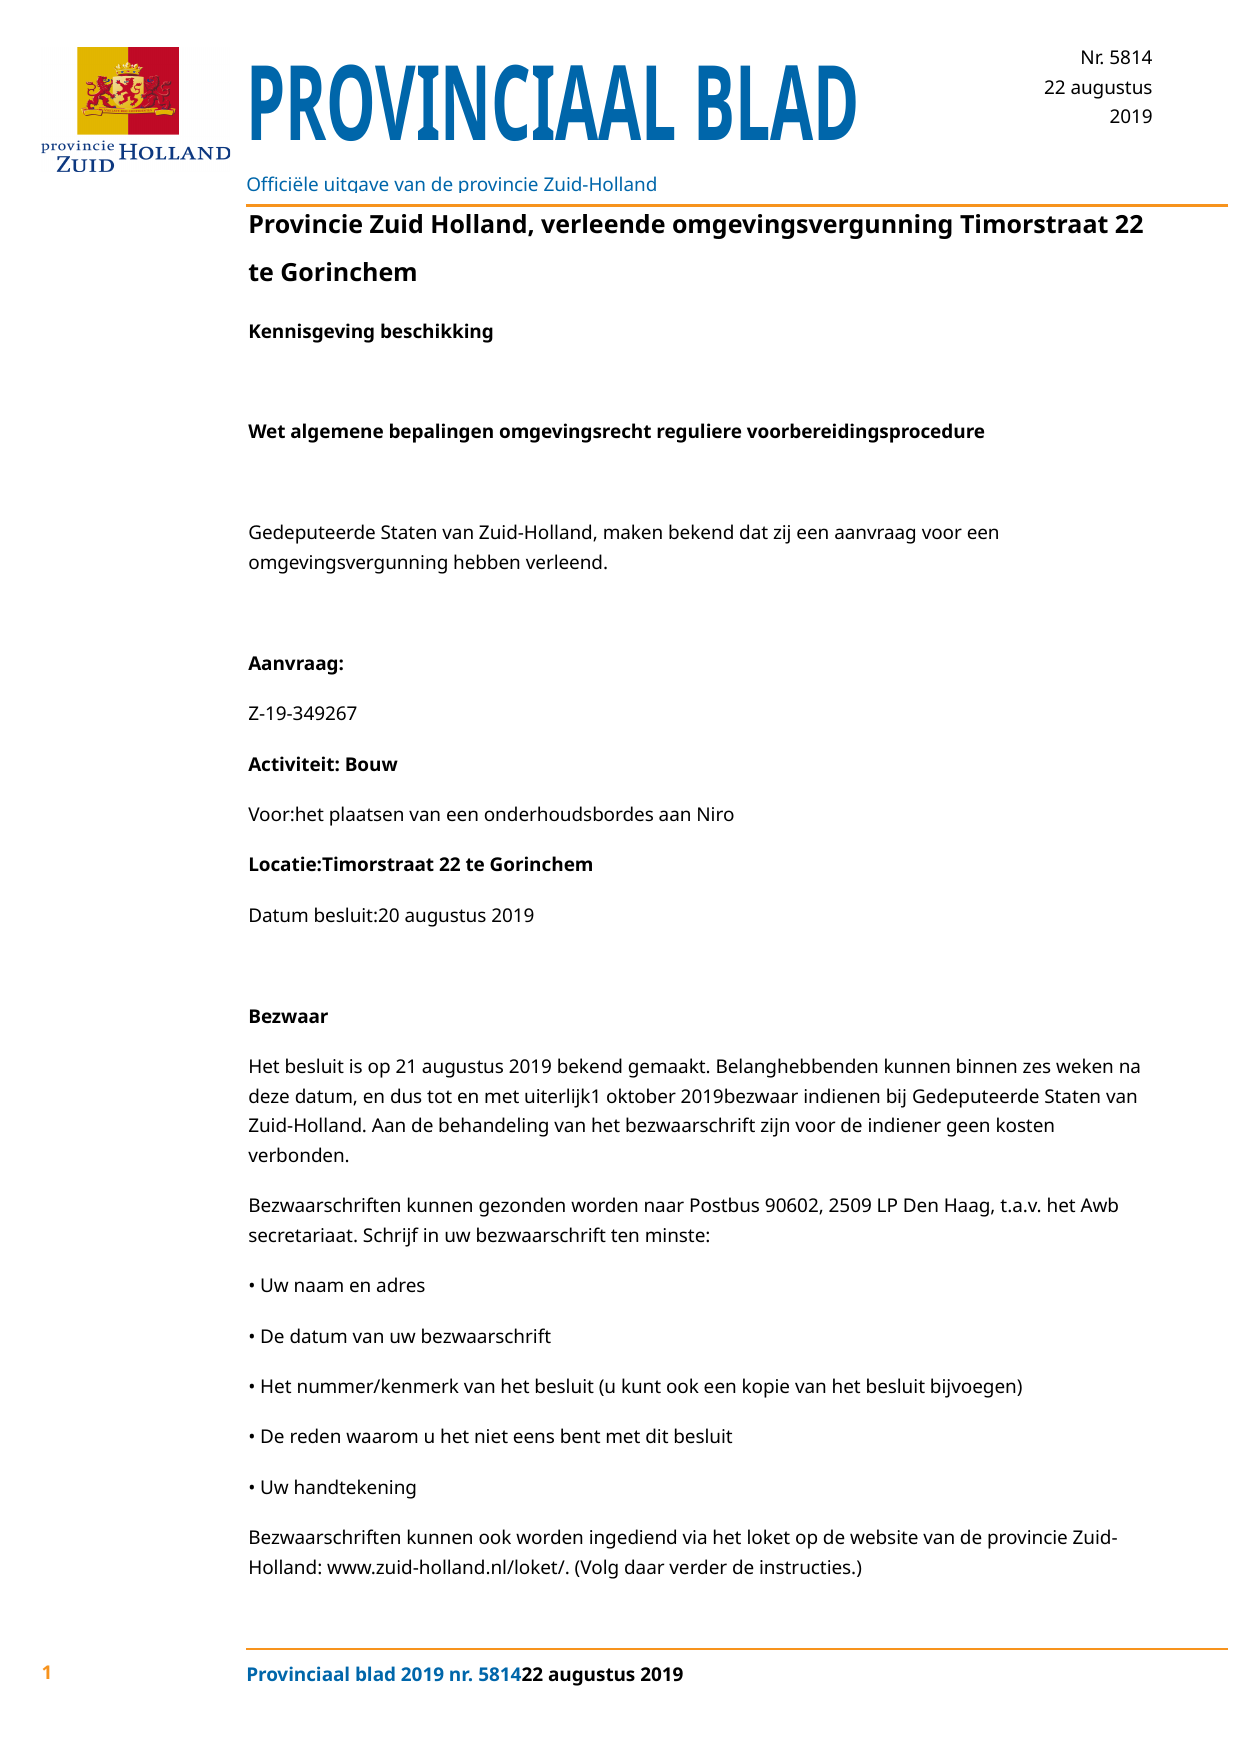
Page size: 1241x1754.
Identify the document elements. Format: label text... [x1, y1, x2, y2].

text Kennisgeving beschikking [248, 318, 1152, 344]
text Activiteit: Bouw [248, 751, 1152, 777]
text Het besluit is op 21 augustus 2019 bekend gemaakt. Belanghebbenden kunnen binnen zes weken na deze datum, en dus tot en met uiterlijk1 oktober 2019bezwaar indienen bij Gedeputeerde Staten van Zuid-Holland. Aan de behandeling van het bezwaarschrift zijn voor de indiener geen kosten verbonden. [248, 1053, 1152, 1168]
text Z-19-349267 [248, 700, 1152, 726]
text Provincie Zuid Holland, verleende omgevingsvergunning Timorstraat 22 te Gorinchem [248, 207, 1152, 288]
text Voor:het plaatsen van een onderhoudsbordes aan Niro [248, 801, 1152, 827]
text • De reden waarom u het niet eens bent met dit besluit [248, 1424, 1152, 1449]
text • De datum van uw bezwaarschrift [248, 1323, 1152, 1349]
text • Uw naam en adres [248, 1272, 1152, 1298]
text Bezwaarschriften kunnen ook worden ingediend via het loket op de website van de provincie Zuid-Holland: www.zuid-holland.nl/loket/. (Volg daar verder de instructies.) [248, 1524, 1152, 1580]
text Bezwaarschriften kunnen gezonden worden naar Postbus 90602, 2509 LP Den Haag, t.a.v. het Awb secretariaat. Schrijf in uw bezwaarschrift ten minste: [248, 1192, 1152, 1248]
picture [41, 47, 231, 172]
text • Uw handtekening [248, 1474, 1152, 1500]
text Datum besluit:20 augustus 2019 [248, 902, 1152, 928]
text Aanvraag: [248, 650, 1152, 676]
text Locatie:Timorstraat 22 te Gorinchem [248, 852, 1152, 877]
text Bezwaar [248, 1003, 1152, 1029]
text • Het nummer/kenmerk van het besluit (u kunt ook een kopie van het besluit bijvoegen) [248, 1373, 1152, 1399]
text Gedeputeerde Staten van Zuid-Holland, maken bekend dat zij een aanvraag voor een omgevingsvergunning hebben verleend. [248, 519, 1152, 575]
text Wet algemene bepalingen omgevingsrecht reguliere voorbereidingsprocedure [248, 419, 1152, 444]
